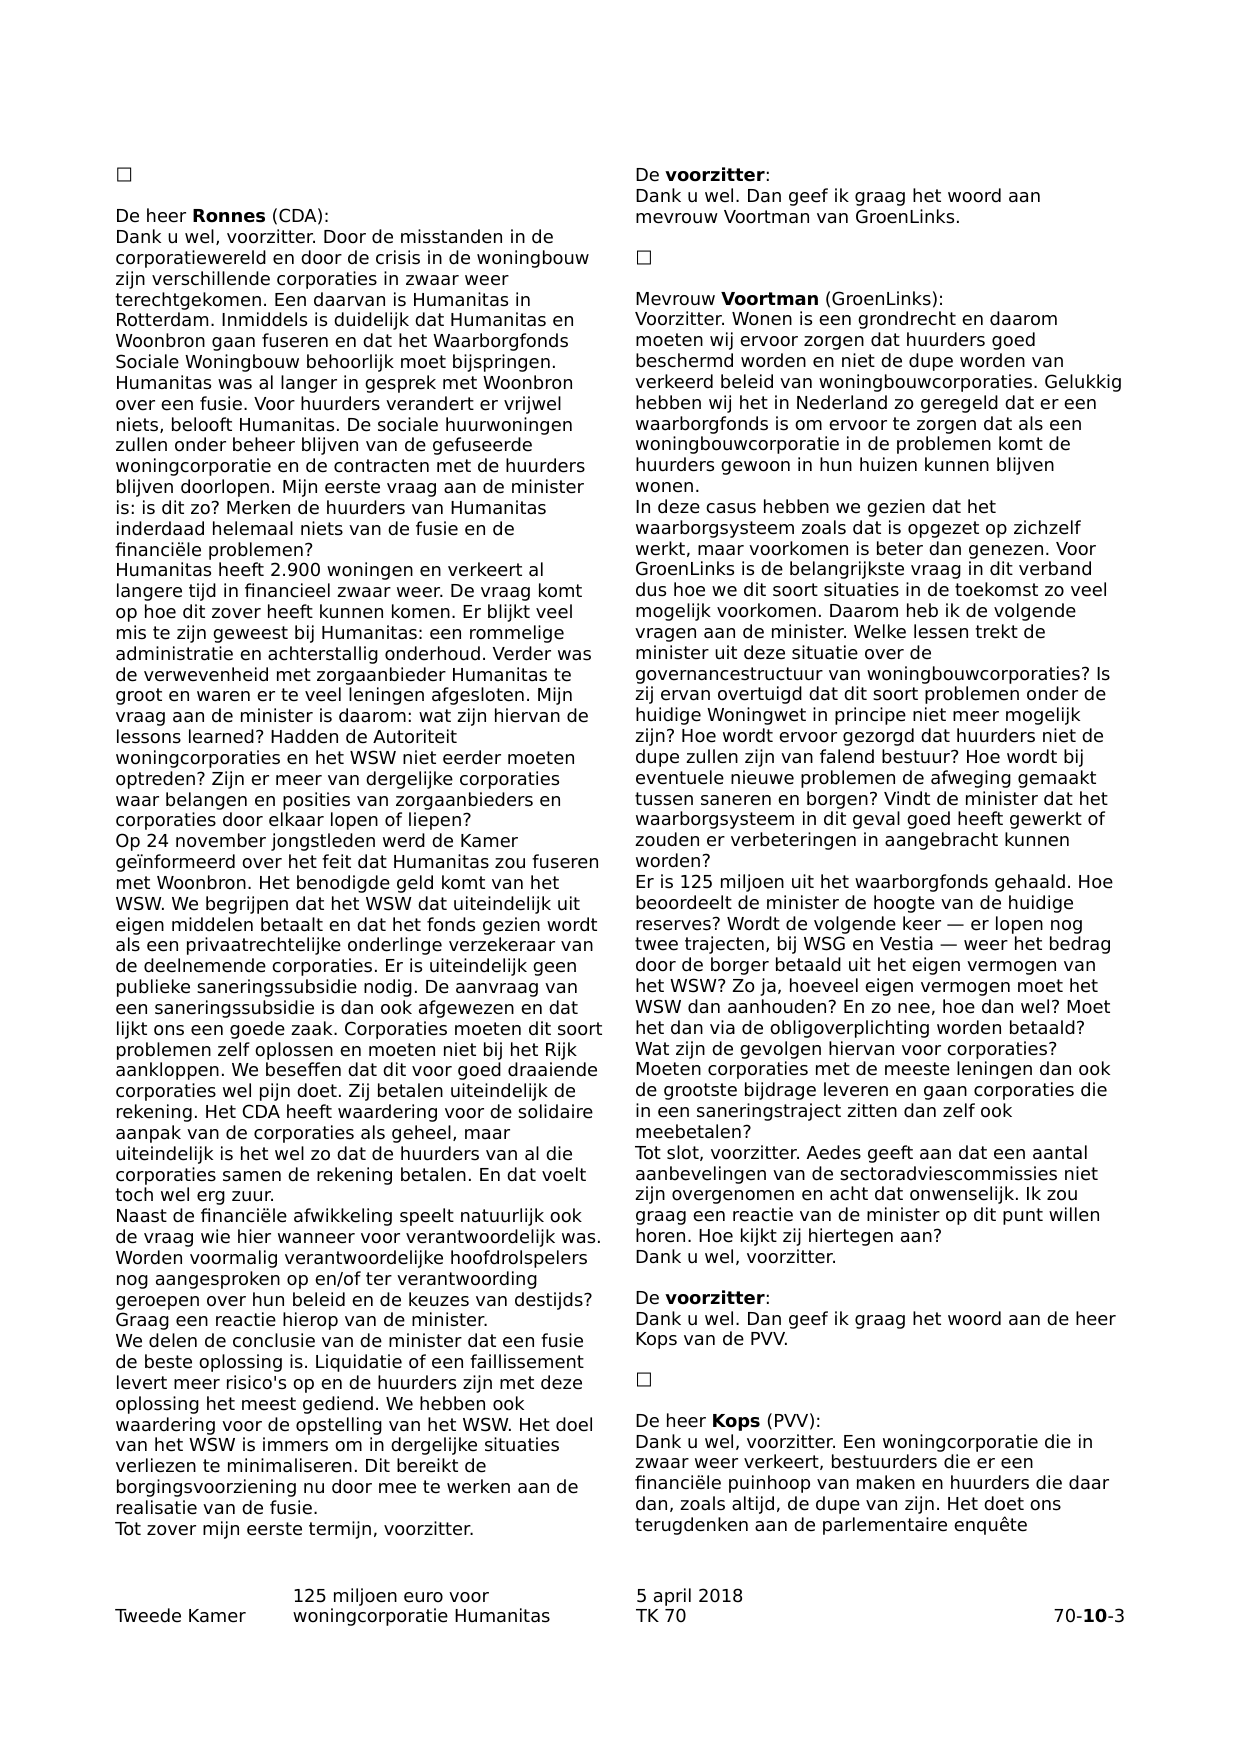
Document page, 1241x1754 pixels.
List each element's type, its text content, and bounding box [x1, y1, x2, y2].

text De voorzitter: [635, 1287, 1125, 1308]
text De voorzitter: [635, 165, 1125, 186]
text Dank u wel. Dan geef ik graag het woord aan mevrouw Voortman van GroenLinks. [635, 186, 1125, 228]
text Dank u wel. Dan geef ik graag het woord aan de heer Kops van de PVV. [635, 1308, 1125, 1350]
text Voorzitter. Wonen is een grondrecht en daarom moeten wij ervoor zorgen dat huurders goed beschermd worden en niet de dupe worden van verkeerd beleid van woningbouwcorporaties. Gelukkig hebben wij het in Nederland zo geregeld dat er een waarborgfonds is om ervoor te zorgen dat als een woningbouwcorporatie in de problemen komt de huurders gewoon in hun huizen kunnen blijven wonen. [635, 309, 1125, 497]
text Tot zover mijn eerste termijn, voorzitter. [115, 1518, 605, 1539]
text Dank u wel, voorzitter. Door de misstanden in de corporatiewereld en door de crisis in de woningbouw zijn verschillende corporaties in zwaar weer terechtgekomen. Een daarvan is Humanitas in Rotterdam. Inmiddels is duidelijk dat Humanitas en Woonbron gaan fuseren en dat het Waarborgfonds Sociale Woningbouw behoorlijk moet bijspringen. Humanitas was al langer in gesprek met Woonbron over een fusie. Voor huurders verandert er vrijwel niets, belooft Humanitas. De sociale huurwoningen zullen onder beheer blijven van de gefuseerde woningcorporatie en de contracten met de huurders blijven doorlopen. Mijn eerste vraag aan de minister is: is dit zo? Merken de huurders van Humanitas inderdaad helemaal niets van de fusie en de financiële problemen? [115, 227, 605, 560]
text Dank u wel, voorzitter. Een woningcorporatie die in zwaar weer verkeert, bestuurders die er een financiële puinhoop van maken en huurders die daar dan, zoals altijd, de dupe van zijn. Het doet ons terugdenken aan de parlementaire enquête [635, 1431, 1125, 1536]
text Tot slot, voorzitter. Aedes geeft aan dat een aantal aanbevelingen van de sectoradviescommissies niet zijn overgenomen en acht dat onwenselijk. Ik zou graag een reactie van de minister op dit punt willen horen. Hoe kijkt zij hiertegen aan? [635, 1142, 1125, 1247]
text ⬜ [115, 165, 605, 186]
text Humanitas heeft 2.900 woningen en verkeert al langere tijd in financieel zwaar weer. De vraag komt op hoe dit zover heeft kunnen komen. Er blijkt veel mis te zijn geweest bij Humanitas: een rommelige administratie en achterstallig onderhoud. Verder was de verwevenheid met zorgaanbieder Humanitas te groot en waren er te veel leningen afgesloten. Mijn vraag aan de minister is daarom: wat zijn hiervan de lessons learned? Hadden de Autoriteit woningcorporaties en het WSW niet eerder moeten optreden? Zijn er meer van dergelijke corporaties waar belangen en posities van zorgaanbieders en corporaties door elkaar lopen of liepen? [115, 560, 605, 831]
text Dank u wel, voorzitter. [635, 1247, 1125, 1267]
text De heer Kops (PVV): [635, 1411, 1125, 1431]
text Er is 125 miljoen uit het waarborgfonds gehaald. Hoe beoordeelt de minister de hoogte van de huidige reserves? Wordt de volgende keer — er lopen nog twee trajecten, bij WSG en Vestia — weer het bedrag door de borger betaald uit het eigen vermogen van het WSW? Zo ja, hoeveel eigen vermogen moet het WSW dan aanhouden? En zo nee, hoe dan wel? Moet het dan via de obligoverplichting worden betaald? Wat zijn de gevolgen hiervan voor corporaties? Moeten corporaties met de meeste leningen dan ook de grootste bijdrage leveren en gaan corporaties die in een saneringstraject zitten dan zelf ook meebetalen? [635, 872, 1125, 1142]
text De heer Ronnes (CDA): [115, 206, 605, 227]
text In deze casus hebben we gezien dat het waarborgsysteem zoals dat is opgezet op zichzelf werkt, maar voorkomen is beter dan genezen. Voor GroenLinks is de belangrijkste vraag in dit verband dus hoe we dit soort situaties in de toekomst zo veel mogelijk voorkomen. Daarom heb ik de volgende vragen aan de minister. Welke lessen trekt de minister uit deze situatie over de governancestructuur van woningbouwcorporaties? Is zij ervan overtuigd dat dit soort problemen onder de huidige Woningwet in principe niet meer mogelijk zijn? Hoe wordt ervoor gezorgd dat huurders niet de dupe zullen zijn van falend bestuur? Hoe wordt bij eventuele nieuwe problemen de afweging gemaakt tussen saneren en borgen? Vindt de minister dat het waarborgsysteem in dit geval goed heeft gewerkt of zouden er verbeteringen in aangebracht kunnen worden? [635, 497, 1125, 872]
text ⬜ [635, 248, 1125, 268]
text ⬜ [635, 1370, 1125, 1391]
text We delen de conclusie van de minister dat een fusie de beste oplossing is. Liquidatie of een faillissement levert meer risico's op en de huurders zijn met deze oplossing het meest gediend. We hebben ook waardering voor de opstelling van het WSW. Het doel van het WSW is immers om in dergelijke situaties verliezen te minimaliseren. Dit bereikt de borgingsvoorziening nu door mee te werken aan de realisatie van de fusie. [115, 1331, 605, 1518]
text Mevrouw Voortman (GroenLinks): [635, 288, 1125, 309]
text Op 24 november jongstleden werd de Kamer geïnformeerd over het feit dat Humanitas zou fuseren met Woonbron. Het benodigde geld komt van het WSW. We begrijpen dat het WSW dat uiteindelijk uit eigen middelen betaalt en dat het fonds gezien wordt als een privaatrechtelijke onderlinge verzekeraar van de deelnemende corporaties. Er is uiteindelijk geen publieke saneringssubsidie nodig. De aanvraag van een saneringssubsidie is dan ook afgewezen en dat lijkt ons een goede zaak. Corporaties moeten dit soort problemen zelf oplossen en moeten niet bij het Rijk aankloppen. We beseffen dat dit voor goed draaiende corporaties wel pijn doet. Zij betalen uiteindelijk de rekening. Het CDA heeft waardering voor de solidaire aanpak van de corporaties als geheel, maar uiteindelijk is het wel zo dat de huurders van al die corporaties samen de rekening betalen. En dat voelt toch wel erg zuur. [115, 831, 605, 1206]
text Naast de financiële afwikkeling speelt natuurlijk ook de vraag wie hier wanneer voor verantwoordelijk was. Worden voormalig verantwoordelijke hoofdrolspelers nog aangesproken op en/of ter verantwoording geroepen over hun beleid en de keuzes van destijds? Graag een reactie hierop van de minister. [115, 1206, 605, 1331]
